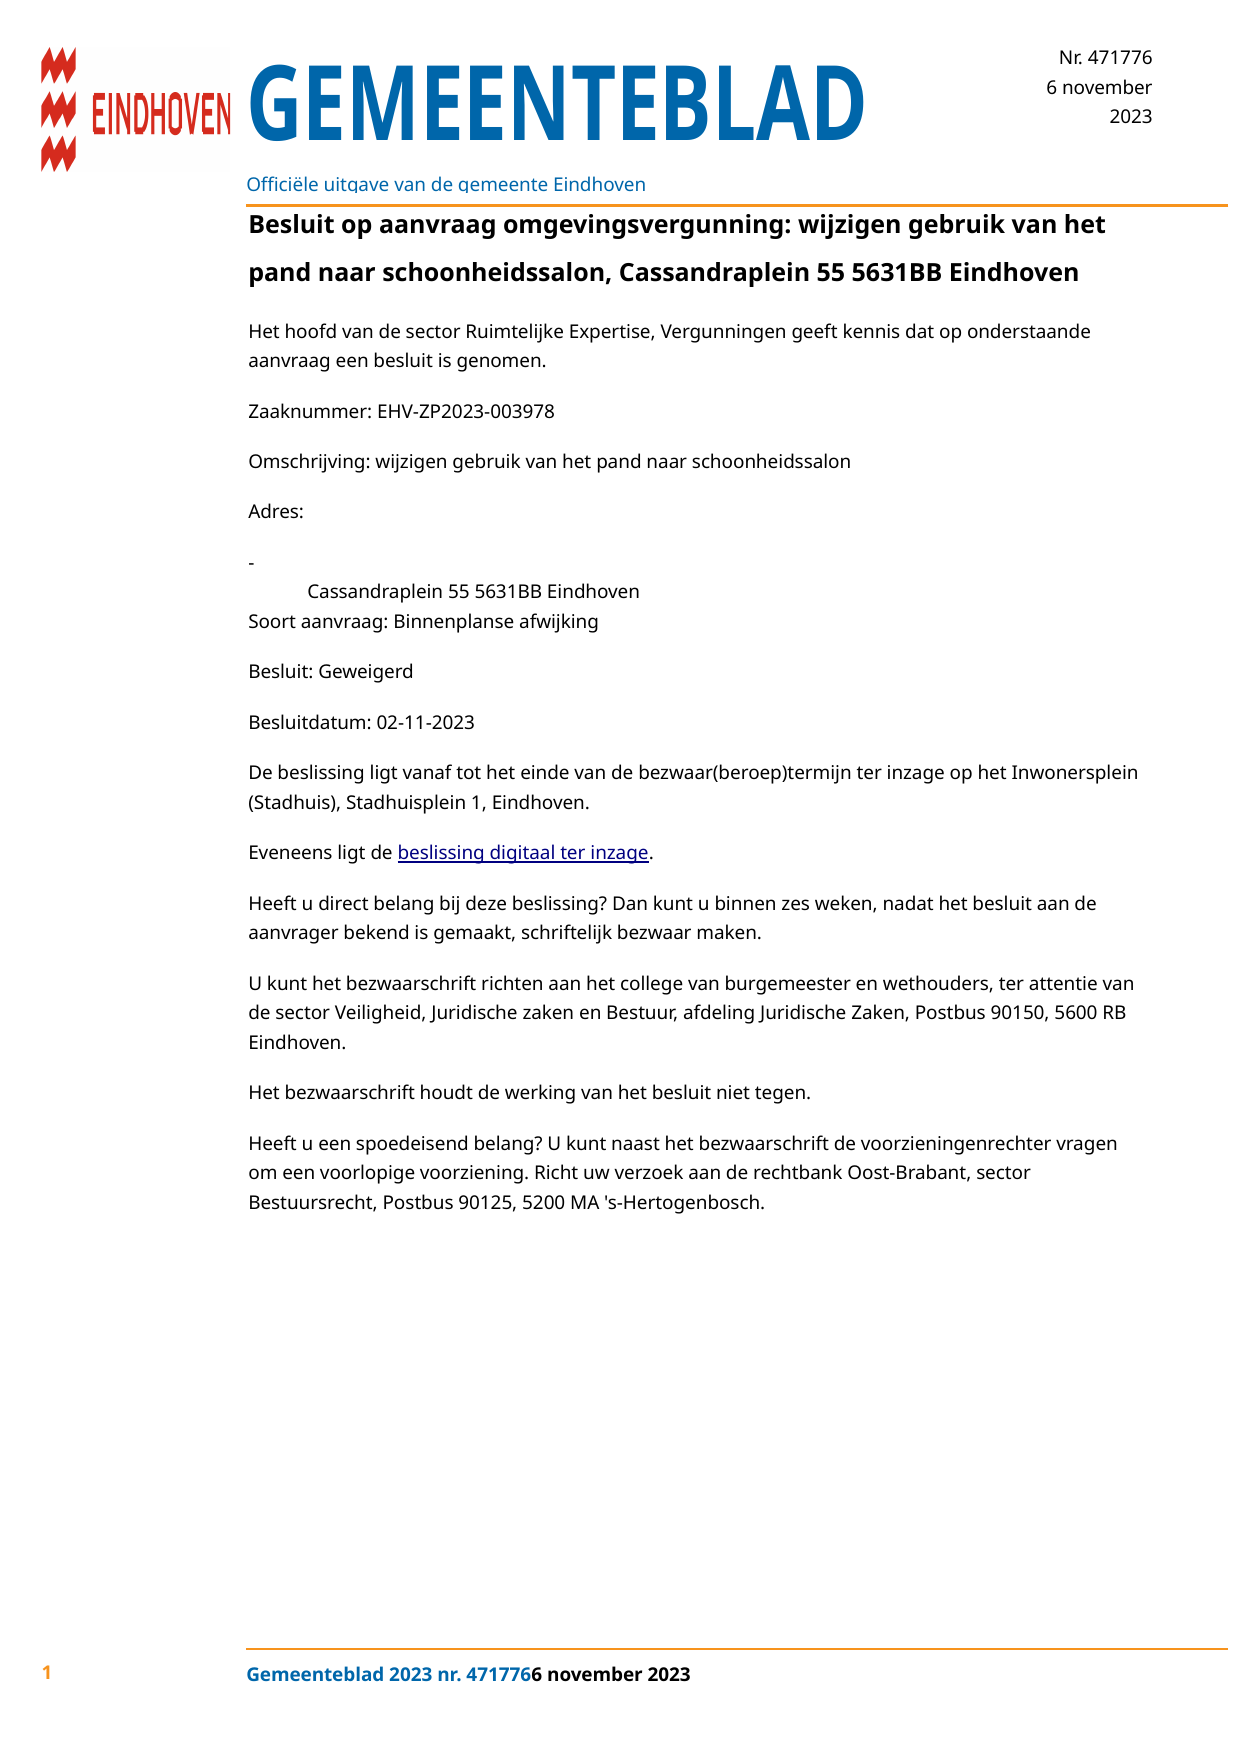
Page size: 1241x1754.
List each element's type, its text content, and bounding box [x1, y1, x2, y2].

text Besluitdatum: 02-11-2023 [248, 709, 1152, 735]
text De beslissing ligt vanaf tot het einde van de bezwaar(beroep)termijn ter inzage op het Inwonersplein (Stadhuis), Stadhuisplein 1, Eindhoven. [248, 759, 1152, 815]
text Besluit op aanvraag omgevingsvergunning: wijzigen gebruik van het pand naar schoonheidssalon, Cassandraplein 55 5631BB Eindhoven [248, 207, 1152, 288]
text Het bezwaarschrift houdt de werking van het besluit niet tegen. [248, 1079, 1152, 1105]
text Eveneens ligt de beslissing digitaal ter inzage. [248, 839, 1152, 865]
text Adres: [248, 499, 1152, 524]
picture [41, 47, 231, 172]
text U kunt het bezwaarschrift richten aan het college van burgemeester en wethouders, ter attentie van de sector Veiligheid, Juridische zaken en Bestuur, afdeling Juridische Zaken, Postbus 90150, 5600 RB Eindhoven. [248, 970, 1152, 1055]
text Zaaknummer: EHV-ZP2023-003978 [248, 398, 1152, 424]
text Heeft u een spoedeisend belang? U kunt naast het bezwaarschrift de voorzieningenrechter vragen om een voorlopige voorziening. Richt uw verzoek aan de rechtbank Oost-Brabant, sector Bestuursrecht, Postbus 90125, 5200 MA 's-Hertogenbosch. [248, 1130, 1152, 1215]
list Cassandraplein 55 5631BB Eindhoven [248, 579, 1152, 604]
text Heeft u direct belang bij deze beslissing? Dan kunt u binnen zes weken, nadat het besluit aan de aanvrager bekend is gemaakt, schriftelijk bezwaar maken. [248, 890, 1152, 945]
text Soort aanvraag: Binnenplanse afwijking [248, 608, 1152, 634]
text Omschrijving: wijzigen gebruik van het pand naar schoonheidssalon [248, 448, 1152, 474]
text Besluit: Geweigerd [248, 659, 1152, 684]
text Het hoofd van de sector Ruimtelijke Expertise, Vergunningen geeft kennis dat op onderstaande aanvraag een besluit is genomen. [248, 318, 1152, 373]
